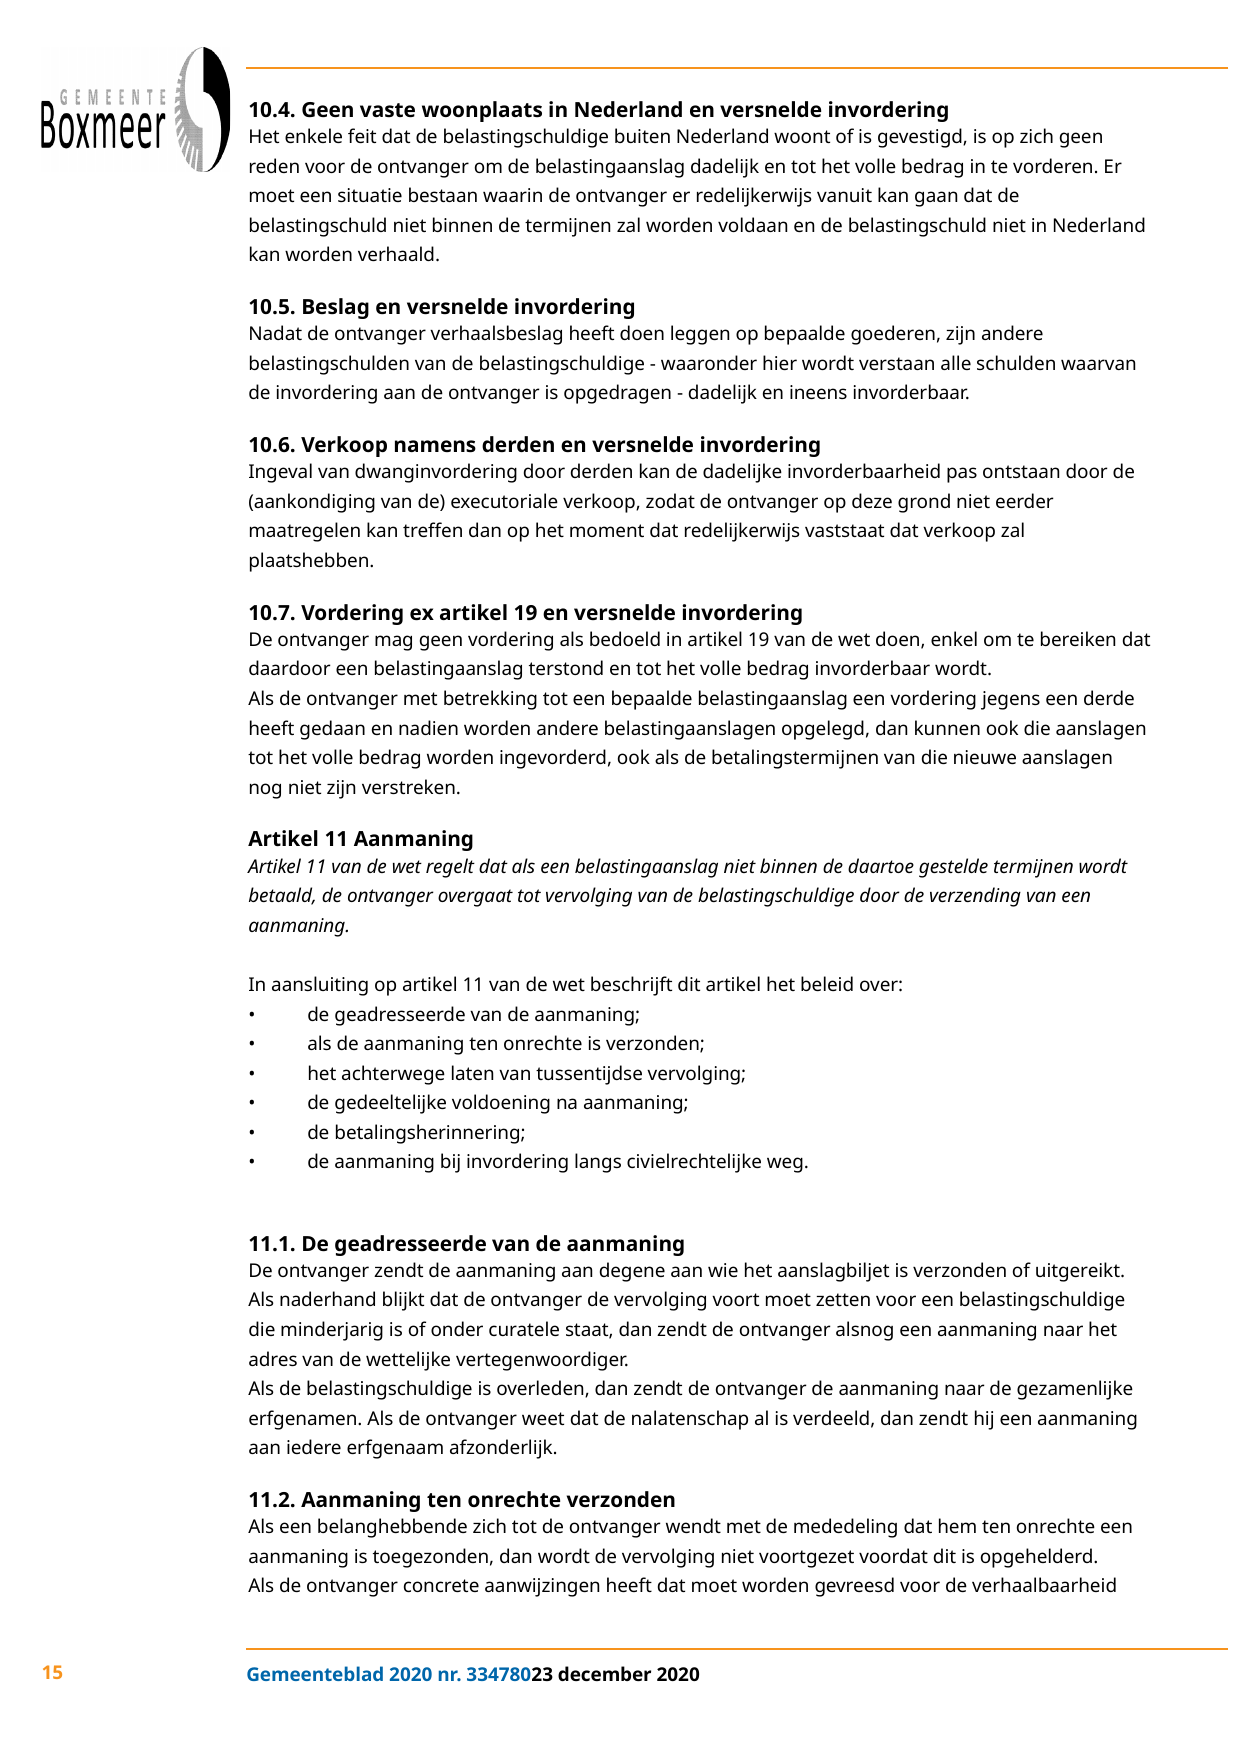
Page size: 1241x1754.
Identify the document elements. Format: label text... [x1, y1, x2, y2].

text 10.5. Beslag en versnelde invordering [248, 292, 1152, 320]
text Ingeval van dwanginvordering door derden kan de dadelijke invorderbaarheid pas ontstaan door de (aankondiging van de) executoriale verkoop, zodat de ontvanger op deze grond niet eerder maatregelen kan treffen dan op het moment dat redelijkerwijs vaststaat dat verkoop zal plaatshebben. [248, 458, 1152, 573]
text 10.7. Vordering ex artikel 19 en versnelde invordering [248, 598, 1152, 626]
list de aanmaning bij invordering langs civielrechtelijke weg. [248, 1149, 1152, 1174]
list de geadresseerde van de aanmaning; [248, 1001, 1152, 1026]
text Als de ontvanger met betrekking tot een bepaalde belastingaanslag een vordering jegens een derde heeft gedaan en nadien worden andere belastingaanslagen opgelegd, dan kunnen ook die aanslagen tot het volle bedrag worden ingevorderd, ook als de betalingstermijnen van die nieuwe aanslagen nog niet zijn verstreken. [248, 685, 1152, 800]
text 10.6. Verkoop namens derden en versnelde invordering [248, 430, 1152, 458]
list de gedeeltelijke voldoening na aanmaning; [248, 1089, 1152, 1115]
text De ontvanger mag geen vordering als bedoeld in artikel 19 van de wet doen, enkel om te bereiken dat daardoor een belastingaanslag terstond en tot het volle bedrag invorderbaar wordt. [248, 626, 1152, 681]
list de betalingsherinnering; [248, 1119, 1152, 1145]
text 10.4. Geen vaste woonplaats in Nederland en versnelde invordering [248, 95, 1152, 123]
text Artikel 11 Aanmaning [248, 824, 1152, 853]
list het achterwege laten van tussentijdse vervolging; [248, 1060, 1152, 1086]
text Artikel 11 van de wet regelt dat als een belastingaanslag niet binnen de daartoe gestelde termijnen wordt betaald, de ontvanger overgaat tot vervolging van de belastingschuldige door de verzending van een aanmaning. [248, 853, 1152, 938]
text 11.2. Aanmaning ten onrechte verzonden [248, 1485, 1152, 1513]
text De ontvanger zendt de aanmaning aan degene aan wie het aanslagbiljet is verzonden of uitgereikt. [248, 1257, 1152, 1283]
picture [41, 47, 231, 172]
text Als naderhand blijkt dat de ontvanger de vervolging voort moet zetten voor een belastingschuldige die minderjarig is of onder curatele staat, dan zendt de ontvanger alsnog een aanmaning naar het adres van de wettelijke vertegenwoordiger. [248, 1287, 1152, 1372]
text In aansluiting op artikel 11 van de wet beschrijft dit artikel het beleid over: [248, 971, 1152, 997]
text Als een belanghebbende zich tot de ontvanger wendt met de mededeling dat hem ten onrechte een aanmaning is toegezonden, dan wordt de vervolging niet voortgezet voordat dit is opgehelderd. [248, 1513, 1152, 1569]
list als de aanmaning ten onrechte is verzonden; [248, 1030, 1152, 1056]
text Als de belastingschuldige is overleden, dan zendt de ontvanger de aanmaning naar de gezamenlijke erfgenamen. Als de ontvanger weet dat de nalatenschap al is verdeeld, dan zendt hij een aanmaning aan iedere erfgenaam afzonderlijk. [248, 1375, 1152, 1460]
text 11.1. De geadresseerde van de aanmaning [248, 1229, 1152, 1257]
text Nadat de ontvanger verhaalsbeslag heeft doen leggen op bepaalde goederen, zijn andere belastingschulden van de belastingschuldige - waaronder hier wordt verstaan alle schulden waarvan de invordering aan de ontvanger is opgedragen - dadelijk en ineens invorderbaar. [248, 320, 1152, 405]
text Het enkele feit dat de belastingschuldige buiten Nederland woont of is gevestigd, is op zich geen reden voor de ontvanger om de belastingaanslag dadelijk en tot het volle bedrag in te vorderen. Er moet een situatie bestaan waarin de ontvanger er redelijkerwijs vanuit kan gaan dat de belastingschuld niet binnen de termijnen zal worden voldaan en de belastingschuld niet in Nederland kan worden verhaald. [248, 123, 1152, 267]
text Als de ontvanger concrete aanwijzingen heeft dat moet worden gevreesd voor de verhaalbaarheid [248, 1573, 1152, 1598]
